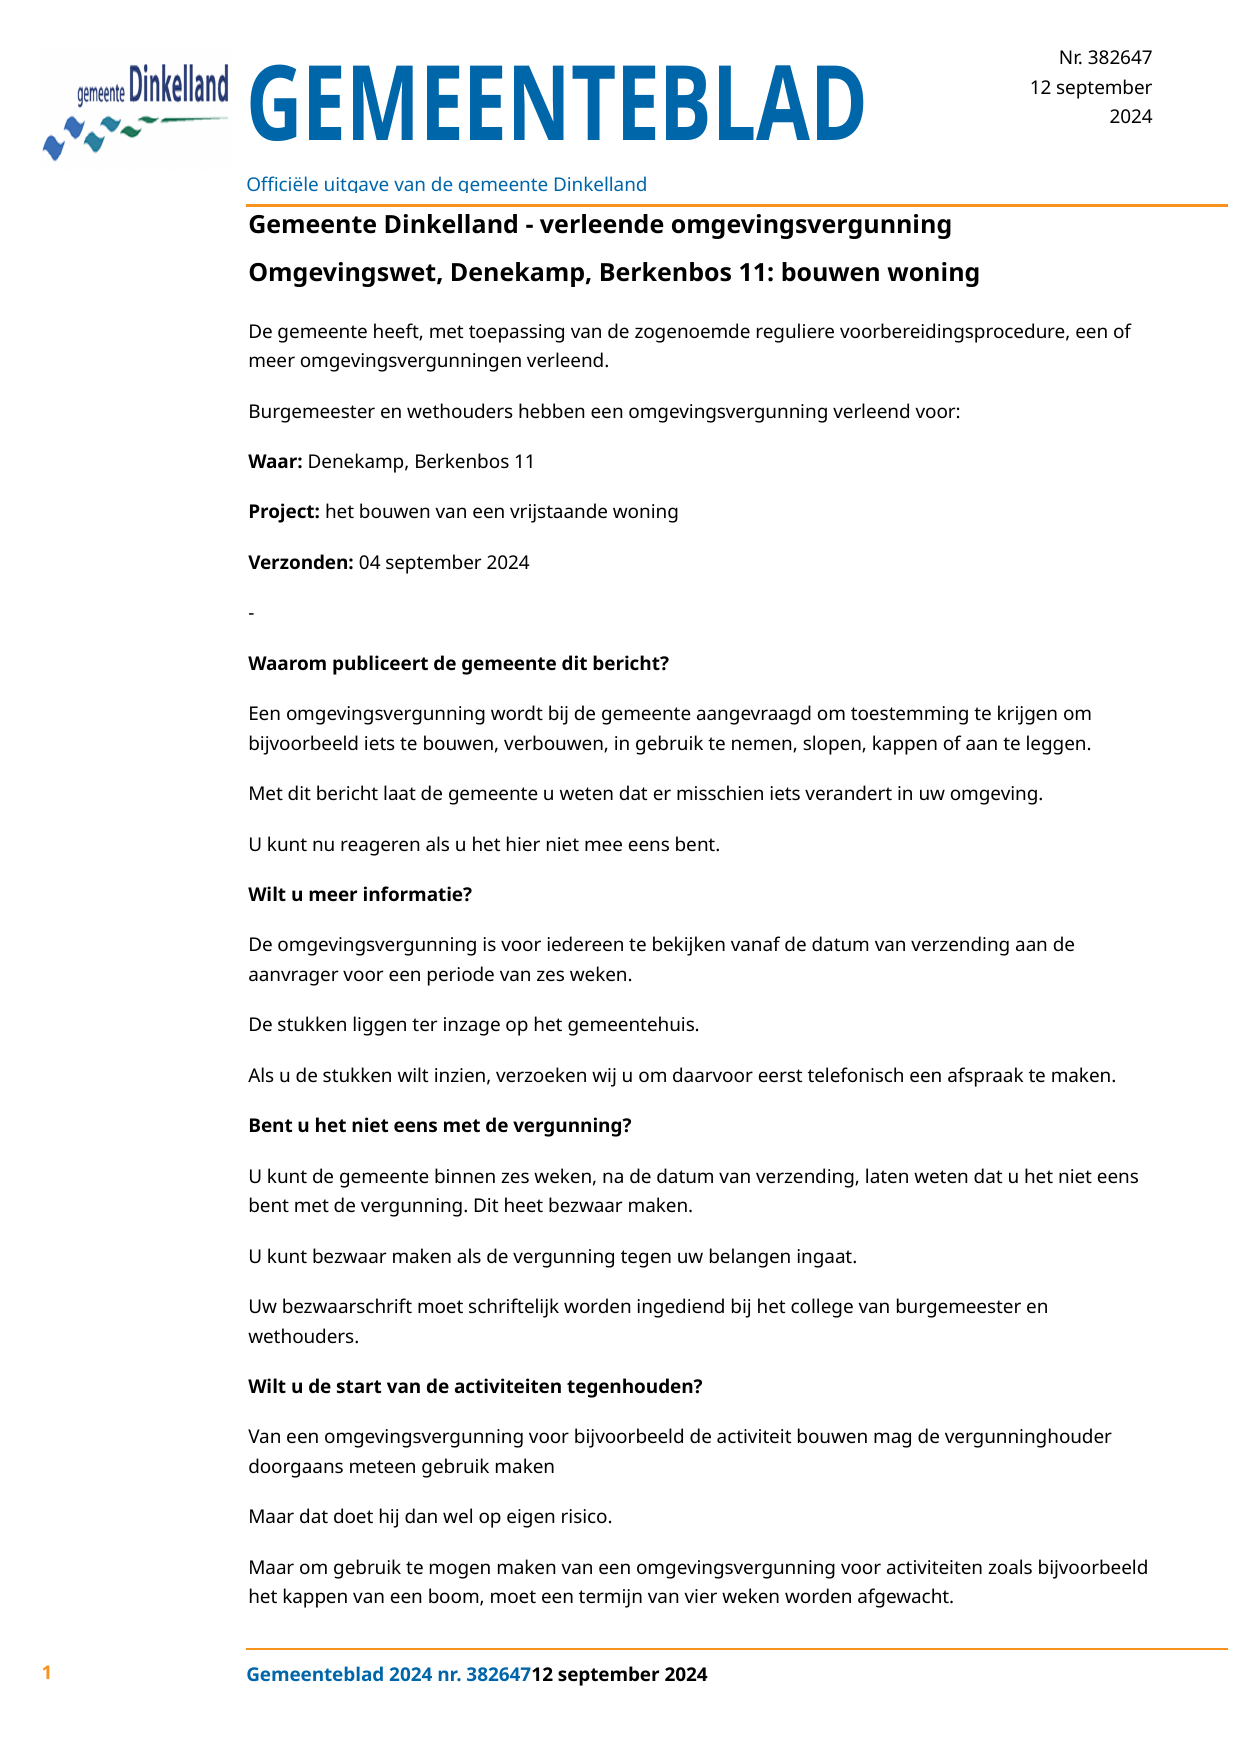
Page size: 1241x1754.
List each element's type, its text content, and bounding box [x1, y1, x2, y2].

text Gemeente Dinkelland - verleende omgevingsvergunning Omgevingswet, Denekamp, Berkenbos 11: bouwen woning [248, 207, 1152, 288]
text Wilt u de start van de activiteiten tegenhouden? [248, 1373, 1152, 1399]
text De gemeente heeft, met toepassing van de zogenoemde reguliere voorbereidingsprocedure, een of meer omgevingsvergunningen verleend. [248, 318, 1152, 373]
text Waar: Denekamp, Berkenbos 11 [248, 448, 1152, 474]
text Waarom publiceert de gemeente dit bericht? [248, 650, 1152, 676]
text Van een omgevingsvergunning voor bijvoorbeeld de activiteit bouwen mag de vergunninghouder doorgaans meteen gebruik maken [248, 1424, 1152, 1479]
text Project: het bouwen van een vrijstaande woning [248, 499, 1152, 524]
text U kunt nu reageren als u het hier niet mee eens bent. [248, 831, 1152, 857]
text De stukken liggen ter inzage op het gemeentehuis. [248, 1012, 1152, 1037]
text Met dit bericht laat de gemeente u weten dat er misschien iets verandert in uw omgeving. [248, 780, 1152, 806]
text Bent u het niet eens met de vergunning? [248, 1112, 1152, 1138]
text U kunt de gemeente binnen zes weken, na de datum van verzending, laten weten dat u het niet eens bent met de vergunning. Dit heet bezwaar maken. [248, 1163, 1152, 1218]
text Wilt u meer informatie? [248, 881, 1152, 907]
text - [248, 599, 1152, 625]
text De omgevingsvergunning is voor iedereen te bekijken vanaf de datum van verzending aan de aanvrager voor een periode van zes weken. [248, 932, 1152, 987]
text Maar om gebruik te mogen maken van een omgevingsvergunning voor activiteiten zoals bijvoorbeeld het kappen van een boom, moet een termijn van vier weken worden afgewacht. [248, 1554, 1152, 1609]
text Maar dat doet hij dan wel op eigen risico. [248, 1504, 1152, 1529]
text Als u de stukken wilt inzien, verzoeken wij u om daarvoor eerst telefonisch een afspraak te maken. [248, 1062, 1152, 1088]
text Een omgevingsvergunning wordt bij de gemeente aangevraagd om toestemming te krijgen om bijvoorbeeld iets te bouwen, verbouwen, in gebruik te nemen, slopen, kappen of aan te leggen. [248, 700, 1152, 756]
text U kunt bezwaar maken als de vergunning tegen uw belangen ingaat. [248, 1243, 1152, 1269]
text Verzonden: 04 september 2024 [248, 549, 1152, 575]
text Burgemeester en wethouders hebben een omgevingsvergunning verleend voor: [248, 398, 1152, 424]
picture [41, 47, 231, 172]
text Uw bezwaarschrift moet schriftelijk worden ingediend bij het college van burgemeester en wethouders. [248, 1293, 1152, 1349]
